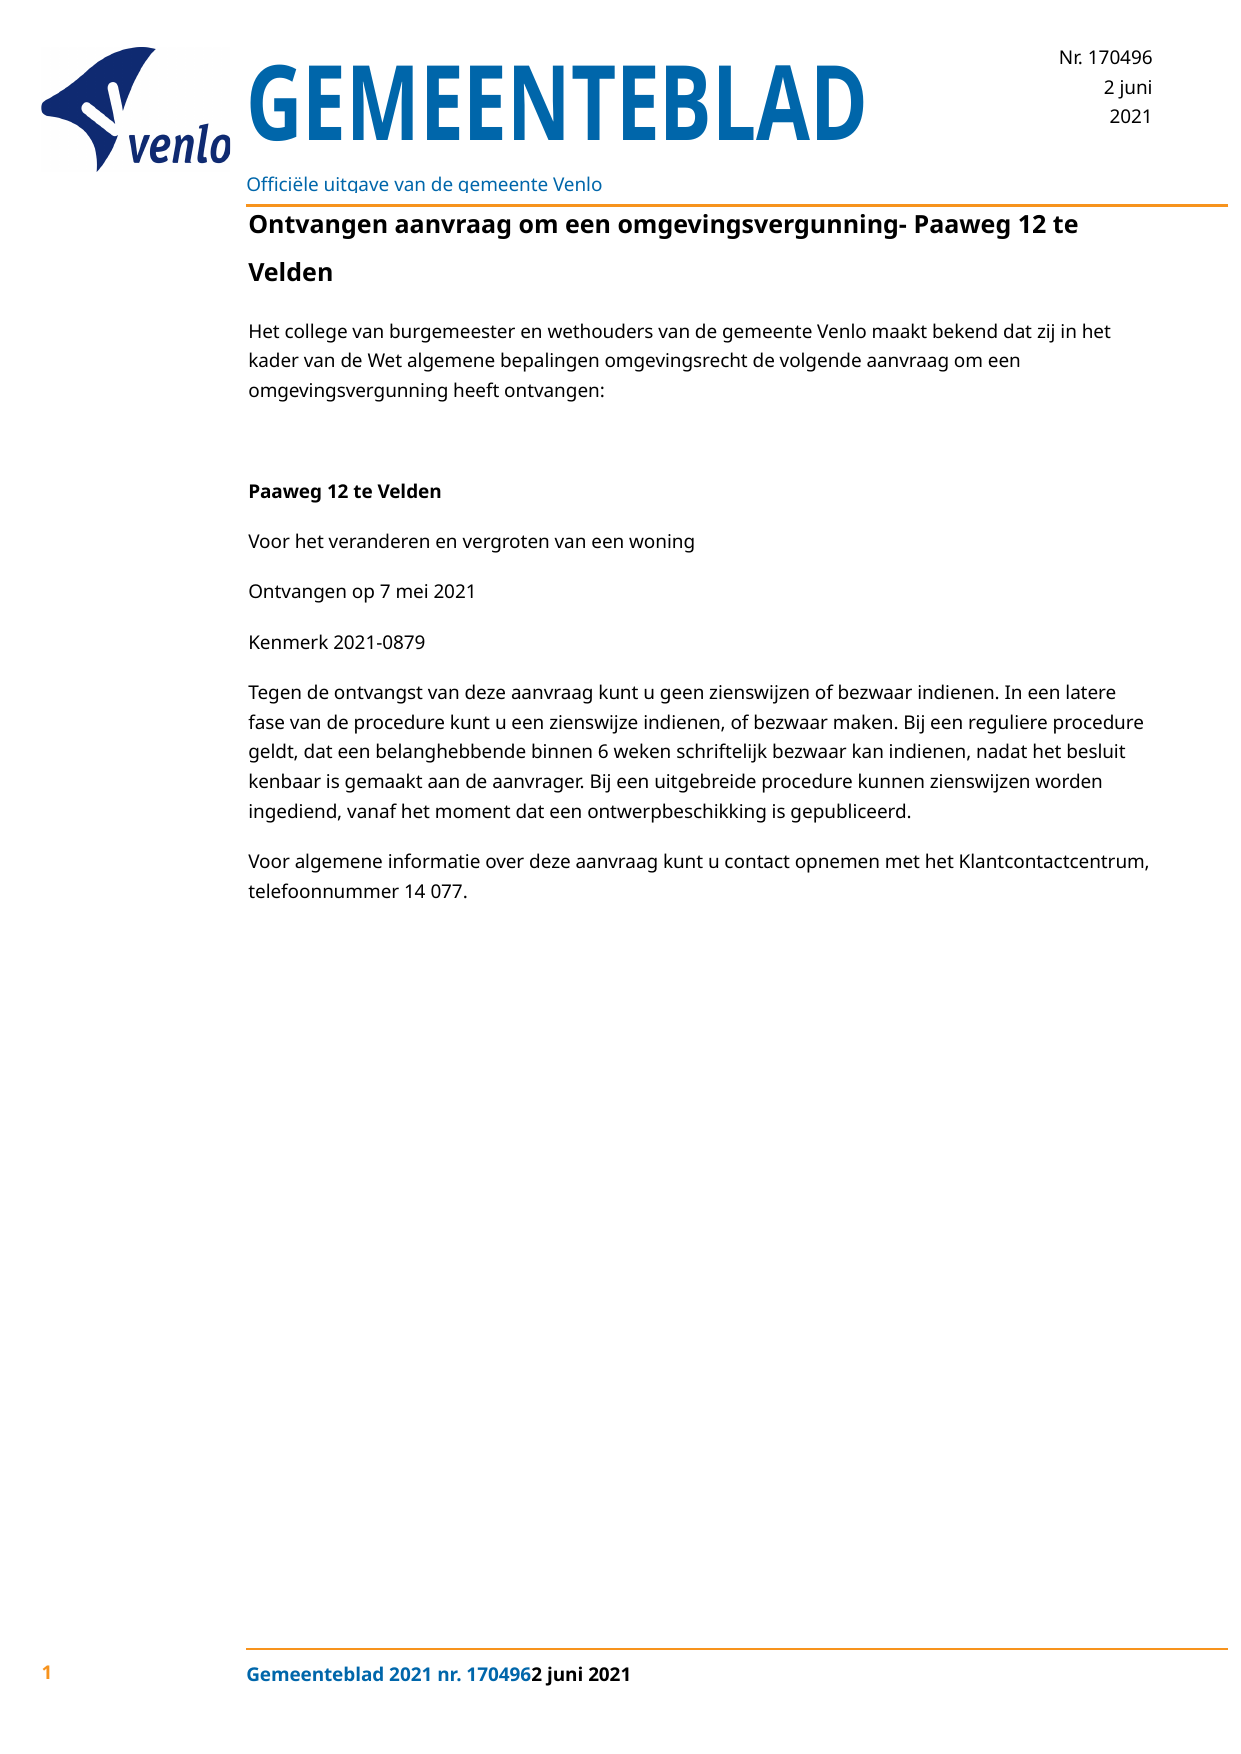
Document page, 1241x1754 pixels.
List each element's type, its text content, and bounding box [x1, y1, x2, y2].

text Tegen de ontvangst van deze aanvraag kunt u geen zienswijzen of bezwaar indienen. In een latere fase van de procedure kunt u een zienswijze indienen, of bezwaar maken. Bij een reguliere procedure geldt, dat een belanghebbende binnen 6 weken schriftelijk bezwaar kan indienen, nadat het besluit kenbaar is gemaakt aan de aanvrager. Bij een uitgebreide procedure kunnen zienswijzen worden ingediend, vanaf het moment dat een ontwerpbeschikking is gepubliceerd. [248, 679, 1152, 824]
text Paaweg 12 te Velden [248, 478, 1152, 504]
text Ontvangen op 7 mei 2021 [248, 579, 1152, 604]
text Voor het veranderen en vergroten van een woning [248, 528, 1152, 554]
text Voor algemene informatie over deze aanvraag kunt u contact opnemen met het Klantcontactcentrum, telefoonnummer 14 077. [248, 848, 1152, 904]
text Kenmerk 2021-0879 [248, 629, 1152, 655]
text Ontvangen aanvraag om een omgevingsvergunning- Paaweg 12 te Velden [248, 207, 1152, 288]
picture [41, 47, 231, 172]
text Het college van burgemeester en wethouders van de gemeente Venlo maakt bekend dat zij in het kader van de Wet algemene bepalingen omgevingsrecht de volgende aanvraag om een omgevingsvergunning heeft ontvangen: [248, 318, 1152, 403]
